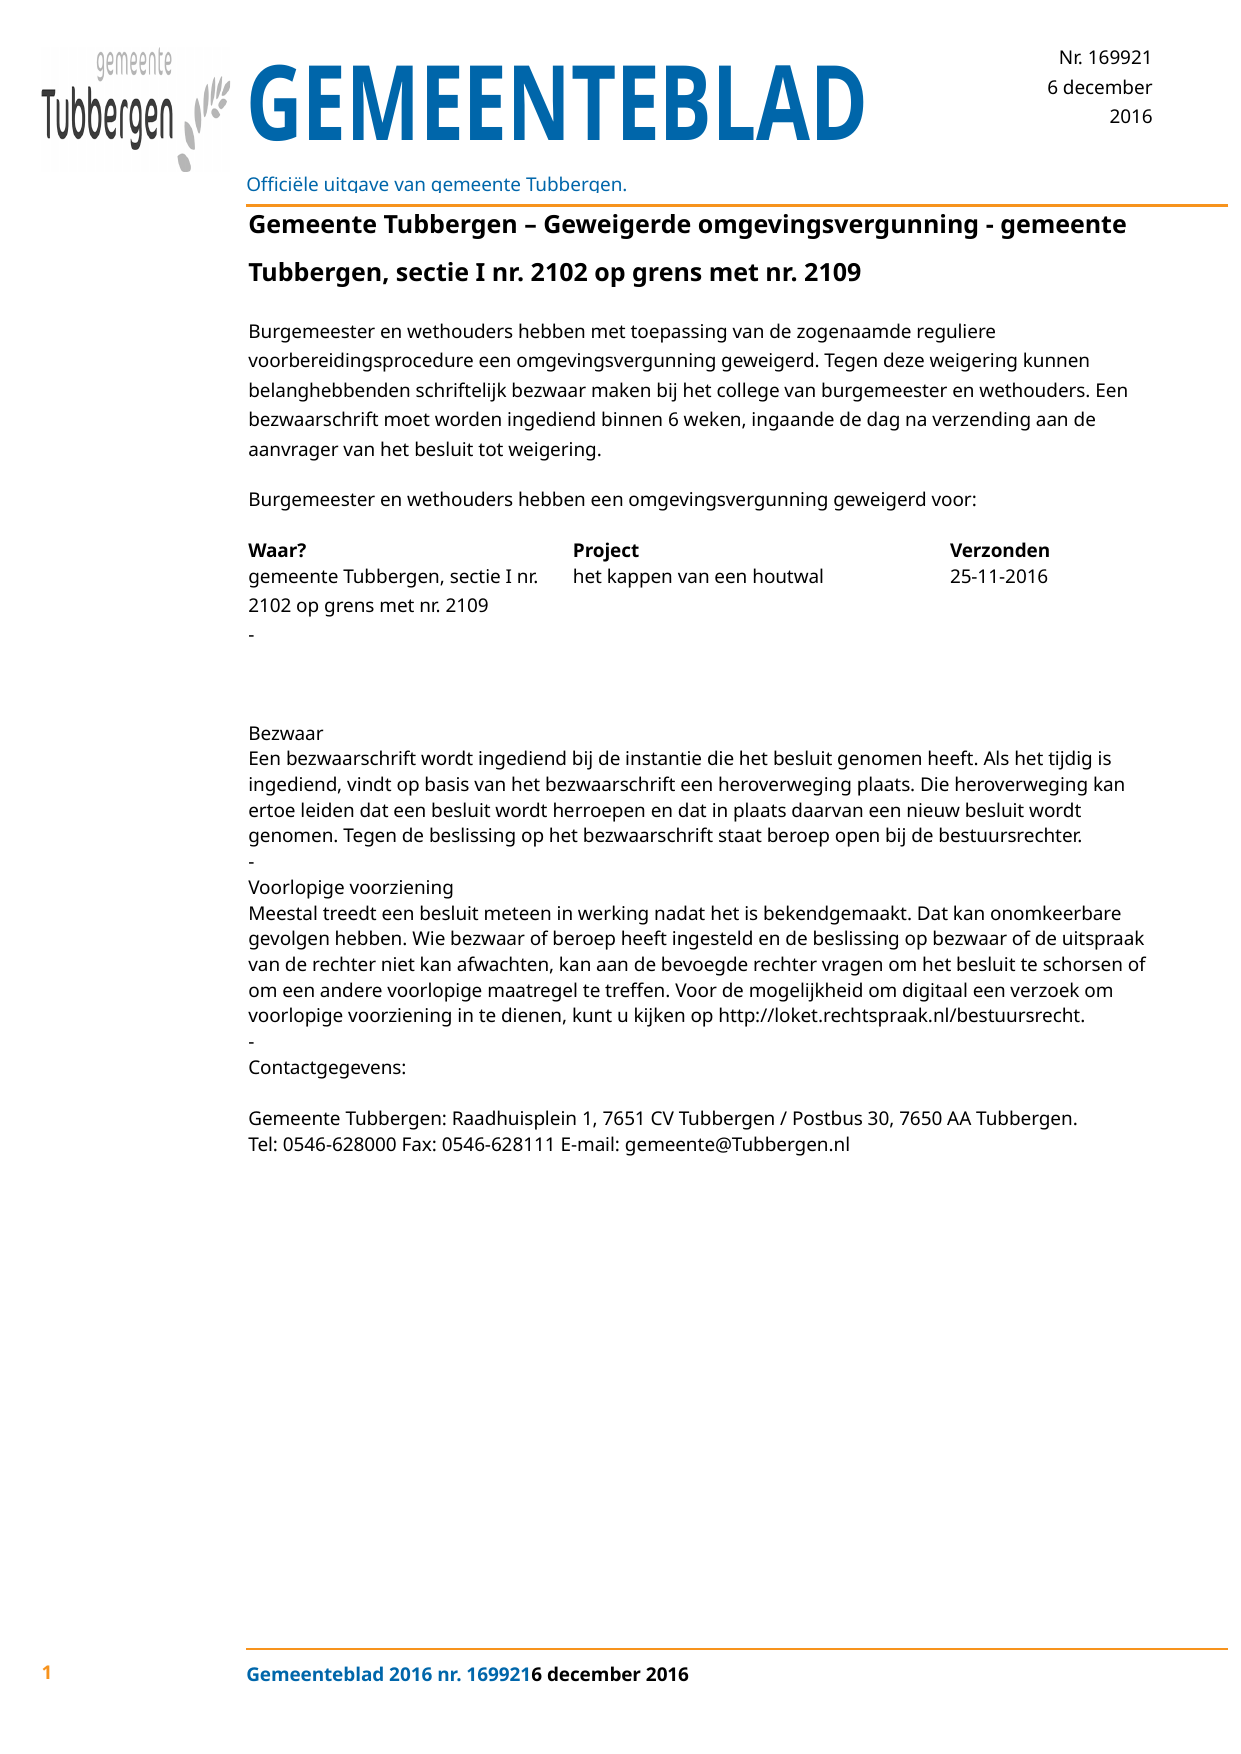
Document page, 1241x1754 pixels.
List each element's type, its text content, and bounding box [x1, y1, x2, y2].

text - [248, 1028, 1152, 1054]
text Gemeente Tubbergen – Geweigerde omgevingsvergunning - gemeente Tubbergen, sectie I nr. 2102 op grens met nr. 2109 [248, 207, 1152, 288]
text Tel: 0546-628000 Fax: 0546-628111 E-mail: gemeente@Tubbergen.nl [248, 1131, 1152, 1157]
table_cell het kappen van een houtwal [573, 563, 950, 618]
text Burgemeester en wethouders hebben een omgevingsvergunning geweigerd voor: [248, 487, 1152, 512]
text Een bezwaarschrift wordt ingediend bij de instantie die het besluit genomen heeft. Als het tijdig is ingediend, vindt op basis van het bezwaarschrift een heroverweging plaats. Die heroverweging kan ertoe leiden dat een besluit wordt herroepen en dat in plaats daarvan een nieuw besluit wordt genomen. Tegen de beslissing op het bezwaarschrift staat beroep open bij de bestuursrechter. [248, 745, 1152, 848]
text Gemeente Tubbergen: Raadhuisplein 1, 7651 CV Tubbergen / Postbus 30, 7650 AA Tubbergen. [248, 1106, 1152, 1131]
text Meestal treedt een besluit meteen in werking nadat het is bekendgemaakt. Dat kan onomkeerbare gevolgen hebben. Wie bezwaar of beroep heeft ingesteld en de beslissing op bezwaar of de uitspraak van de rechter niet kan afwachten, kan aan de bevoegde rechter vragen om het besluit te schorsen of om een andere voorlopige maatregel te treffen. Voor de mogelijkheid om digitaal een verzoek om voorlopige voorziening in te dienen, kunt u kijken op http://loket.rechtspraak.nl/bestuursrecht. [248, 900, 1152, 1028]
text Voorlopige voorziening [248, 874, 1152, 900]
text - [248, 621, 1152, 647]
table_header Project [573, 537, 950, 563]
table_cell 25-11-2016 [950, 563, 1152, 618]
text Contactgegevens: [248, 1054, 1152, 1080]
text Bezwaar [248, 720, 1152, 745]
picture [41, 47, 231, 172]
table_cell gemeente Tubbergen, sectie I nr. 2102 op grens met nr. 2109 [248, 563, 573, 618]
text Burgemeester en wethouders hebben met toepassing van de zogenaamde reguliere voorbereidingsprocedure een omgevingsvergunning geweigerd. Tegen deze weigering kunnen belanghebbenden schriftelijk bezwaar maken bij het college van burgemeester en wethouders. Een bezwaarschrift moet worden ingediend binnen 6 weken, ingaande de dag na verzending aan de aanvrager van het besluit tot weigering. [248, 318, 1152, 462]
table_header Verzonden [950, 537, 1152, 563]
text - [248, 848, 1152, 874]
table_header Waar? [248, 537, 573, 563]
